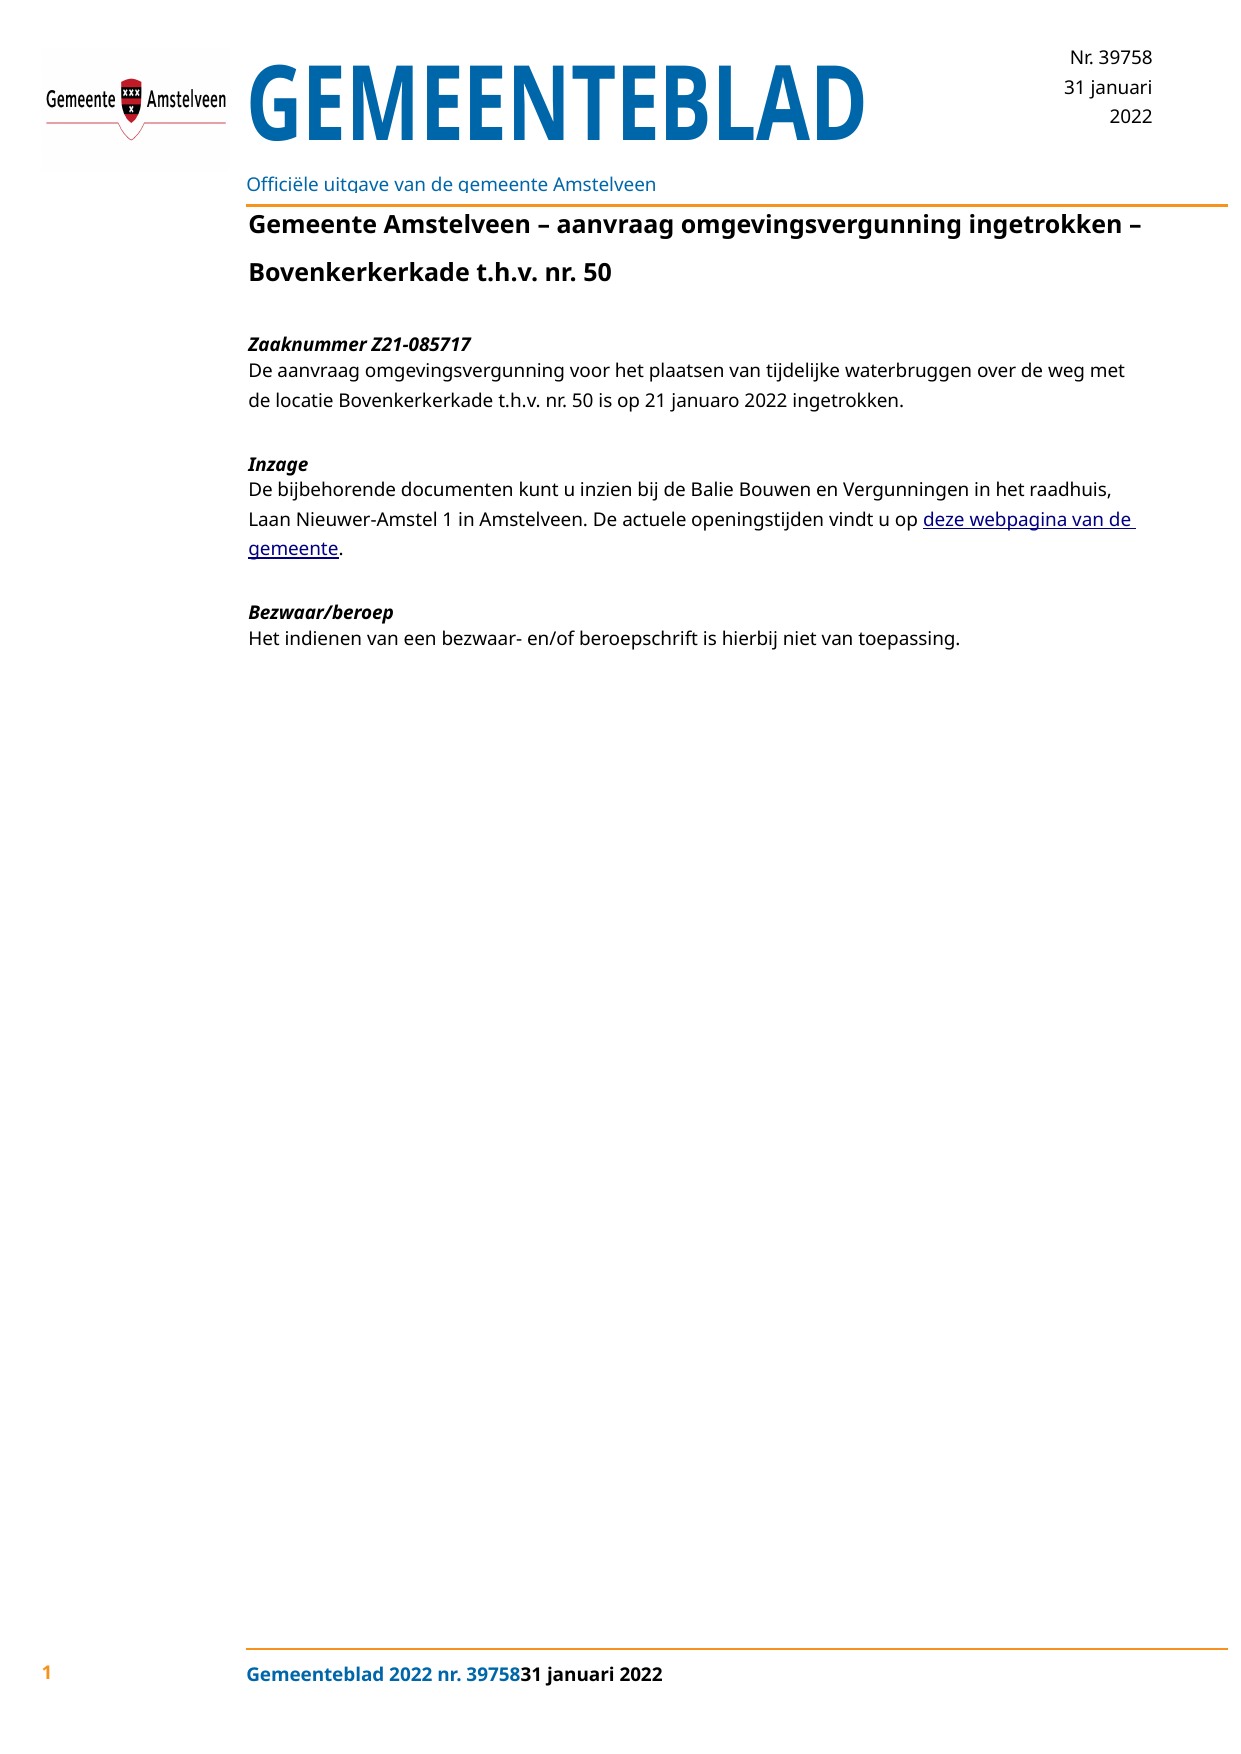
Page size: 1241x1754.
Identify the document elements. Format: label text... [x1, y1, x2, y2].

picture [41, 47, 231, 172]
text Gemeente Amstelveen – aanvraag omgevingsvergunning ingetrokken – Bovenkerkerkade t.h.v. nr. 50 [248, 207, 1152, 288]
text De aanvraag omgevingsvergunning voor het plaatsen van tijdelijke waterbruggen over de weg met de locatie Bovenkerkerkade t.h.v. nr. 50 is op 21 januaro 2022 ingetrokken. [248, 357, 1152, 412]
text Bezwaar/beroep [248, 599, 1152, 625]
text Zaaknummer Z21-085717 [248, 331, 1152, 357]
text Het indienen van een bezwaar- en/of beroepschrift is hierbij niet van toepassing. [248, 625, 1152, 651]
text De bijbehorende documenten kunt u inzien bij de Balie Bouwen en Vergunningen in het raadhuis, Laan Nieuwer-Amstel 1 in Amstelveen. De actuele openingstijden vindt u op deze webpagina van de gemeente. [248, 476, 1152, 561]
text Inzage [248, 451, 1152, 476]
